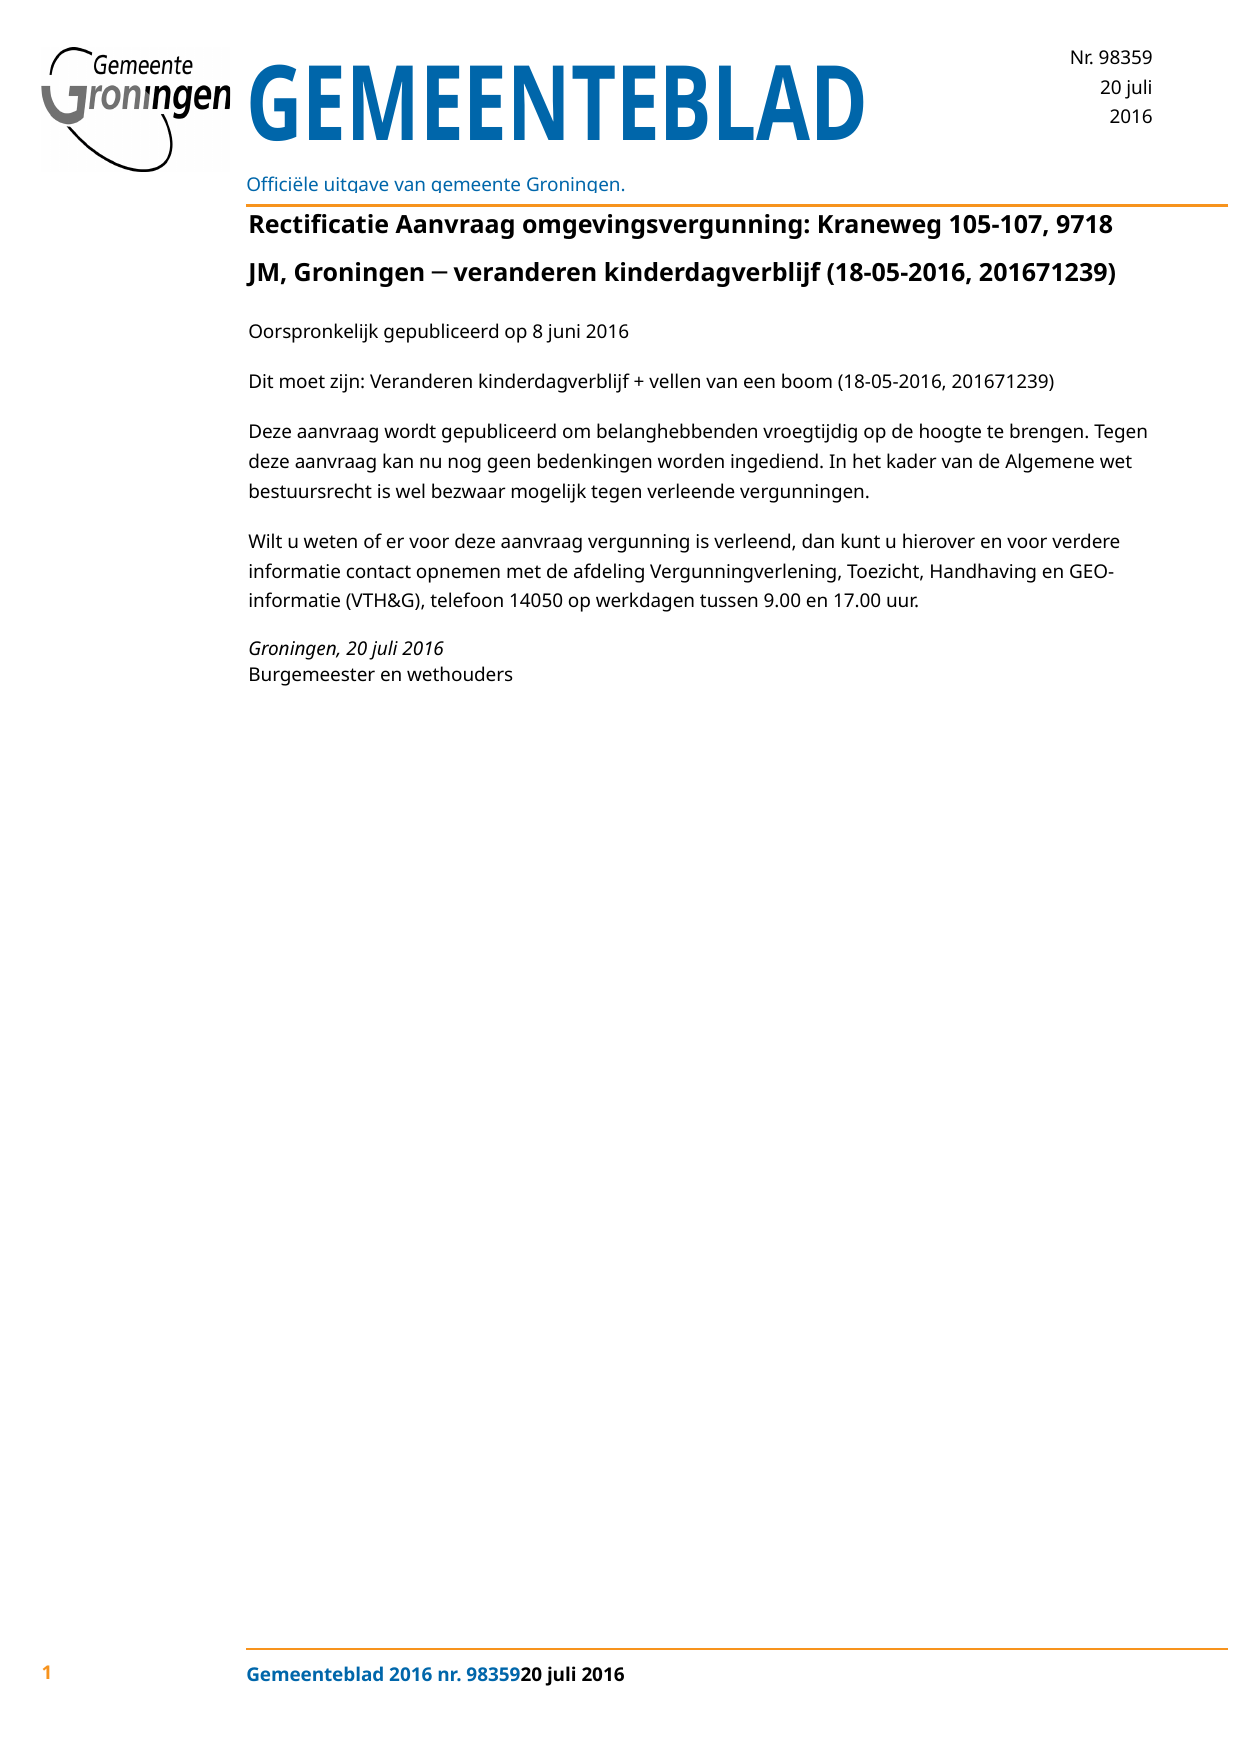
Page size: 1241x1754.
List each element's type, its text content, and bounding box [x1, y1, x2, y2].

text Wilt u weten of er voor deze aanvraag vergunning is verleend, dan kunt u hierover en voor verdere informatie contact opnemen met de afdeling Vergunningverlening, Toezicht, Handhaving en GEO-informatie (VTH&G), telefoon 14050 op werkdagen tussen 9.00 en 17.00 uur. [248, 528, 1152, 613]
text Dit moet zijn: Veranderen kinderdagverblijf + vellen van een boom (18-05-2016, 201671239) [248, 368, 1152, 394]
text Groningen, 20 juli 2016 [248, 635, 1152, 661]
text Deze aanvraag wordt gepubliceerd om belanghebbenden vroegtijdig op de hoogte te brengen. Tegen deze aanvraag kan nu nog geen bedenkingen worden ingediend. In het kader van de Algemene wet bestuursrecht is wel bezwaar mogelijk tegen verleende vergunningen. [248, 419, 1152, 504]
text Burgemeester en wethouders [248, 661, 1152, 687]
text Rectificatie Aanvraag omgevingsvergunning: Kraneweg 105-107, 9718 JM, Groningen ─ veranderen kinderdagverblijf (18-05-2016, 201671239) [248, 207, 1152, 288]
text Oorspronkelijk gepubliceerd op 8 juni 2016 [248, 318, 1152, 344]
picture [41, 47, 231, 172]
